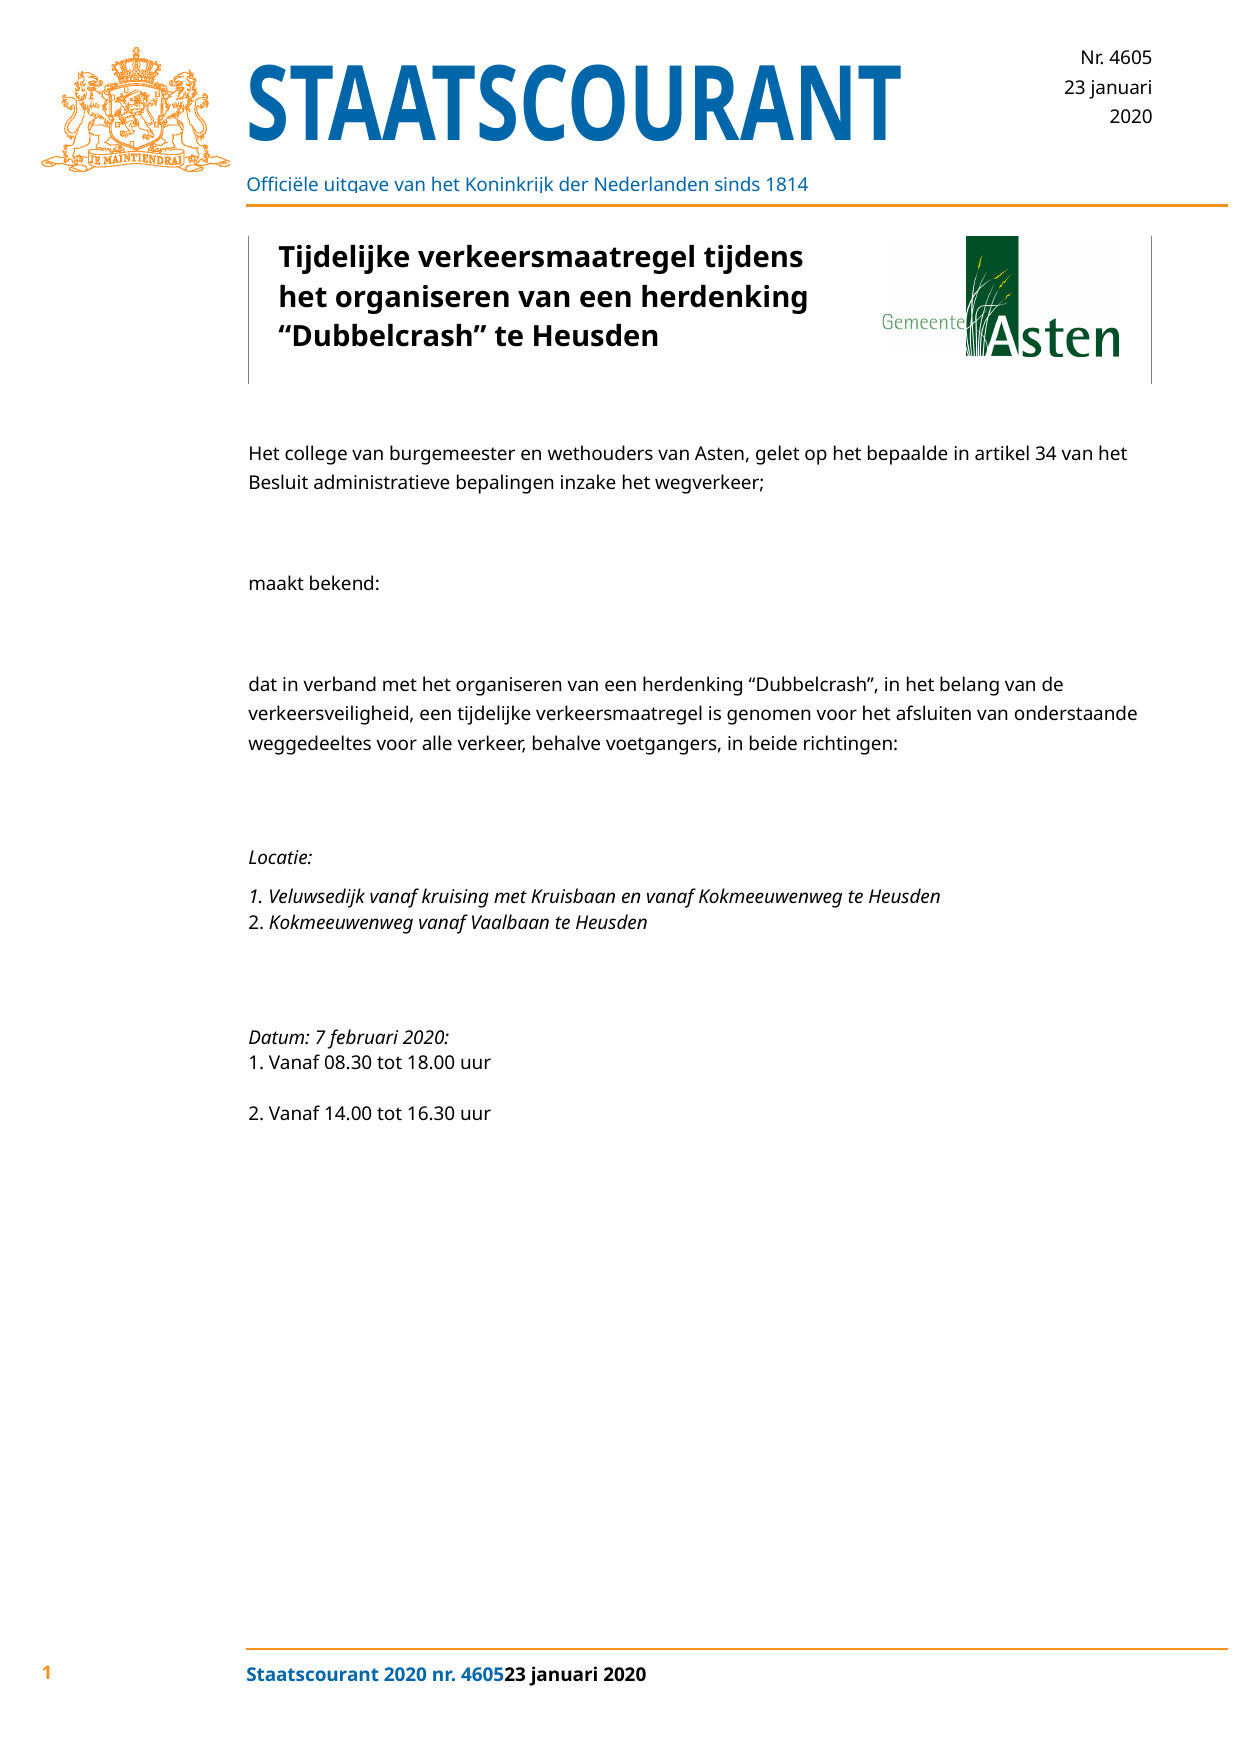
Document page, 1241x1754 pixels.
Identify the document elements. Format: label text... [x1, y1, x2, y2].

text dat in verband met het organiseren van een herdenking “Dubbelcrash”, in het belang van de verkeersveiligheid, een tijdelijke verkeersmaatregel is genomen voor het afsluiten van onderstaande weggedeeltes voor alle verkeer, behalve voetgangers, in beide richtingen: [248, 671, 1152, 756]
text 1. Veluwsedijk vanaf kruising met Kruisbaan en vanaf Kokmeeuwenweg te Heusden [248, 884, 1152, 909]
text Locatie: [248, 844, 1152, 870]
text Het college van burgemeester en wethouders van Asten, gelet op het bepaalde in artikel 34 van het Besluit administratieve bepalingen inzake het wegverkeer; [248, 440, 1152, 495]
text maakt bekend: [248, 570, 1152, 596]
text 2. Kokmeeuwenweg vanaf Vaalbaan te Heusden [248, 909, 1152, 935]
table_header [850, 236, 1151, 384]
text 2. Vanaf 14.00 tot 16.30 uur [248, 1100, 1152, 1126]
picture [882, 236, 1119, 357]
table_header Tijdelijke verkeersmaatregel tijdens het organiseren van een herdenking “Dubbelcrash” te Heusden [249, 236, 850, 384]
text 1. Vanaf 08.30 tot 18.00 uur [248, 1049, 1152, 1075]
text Datum: 7 februari 2020: [248, 1024, 1152, 1049]
picture [41, 47, 231, 172]
